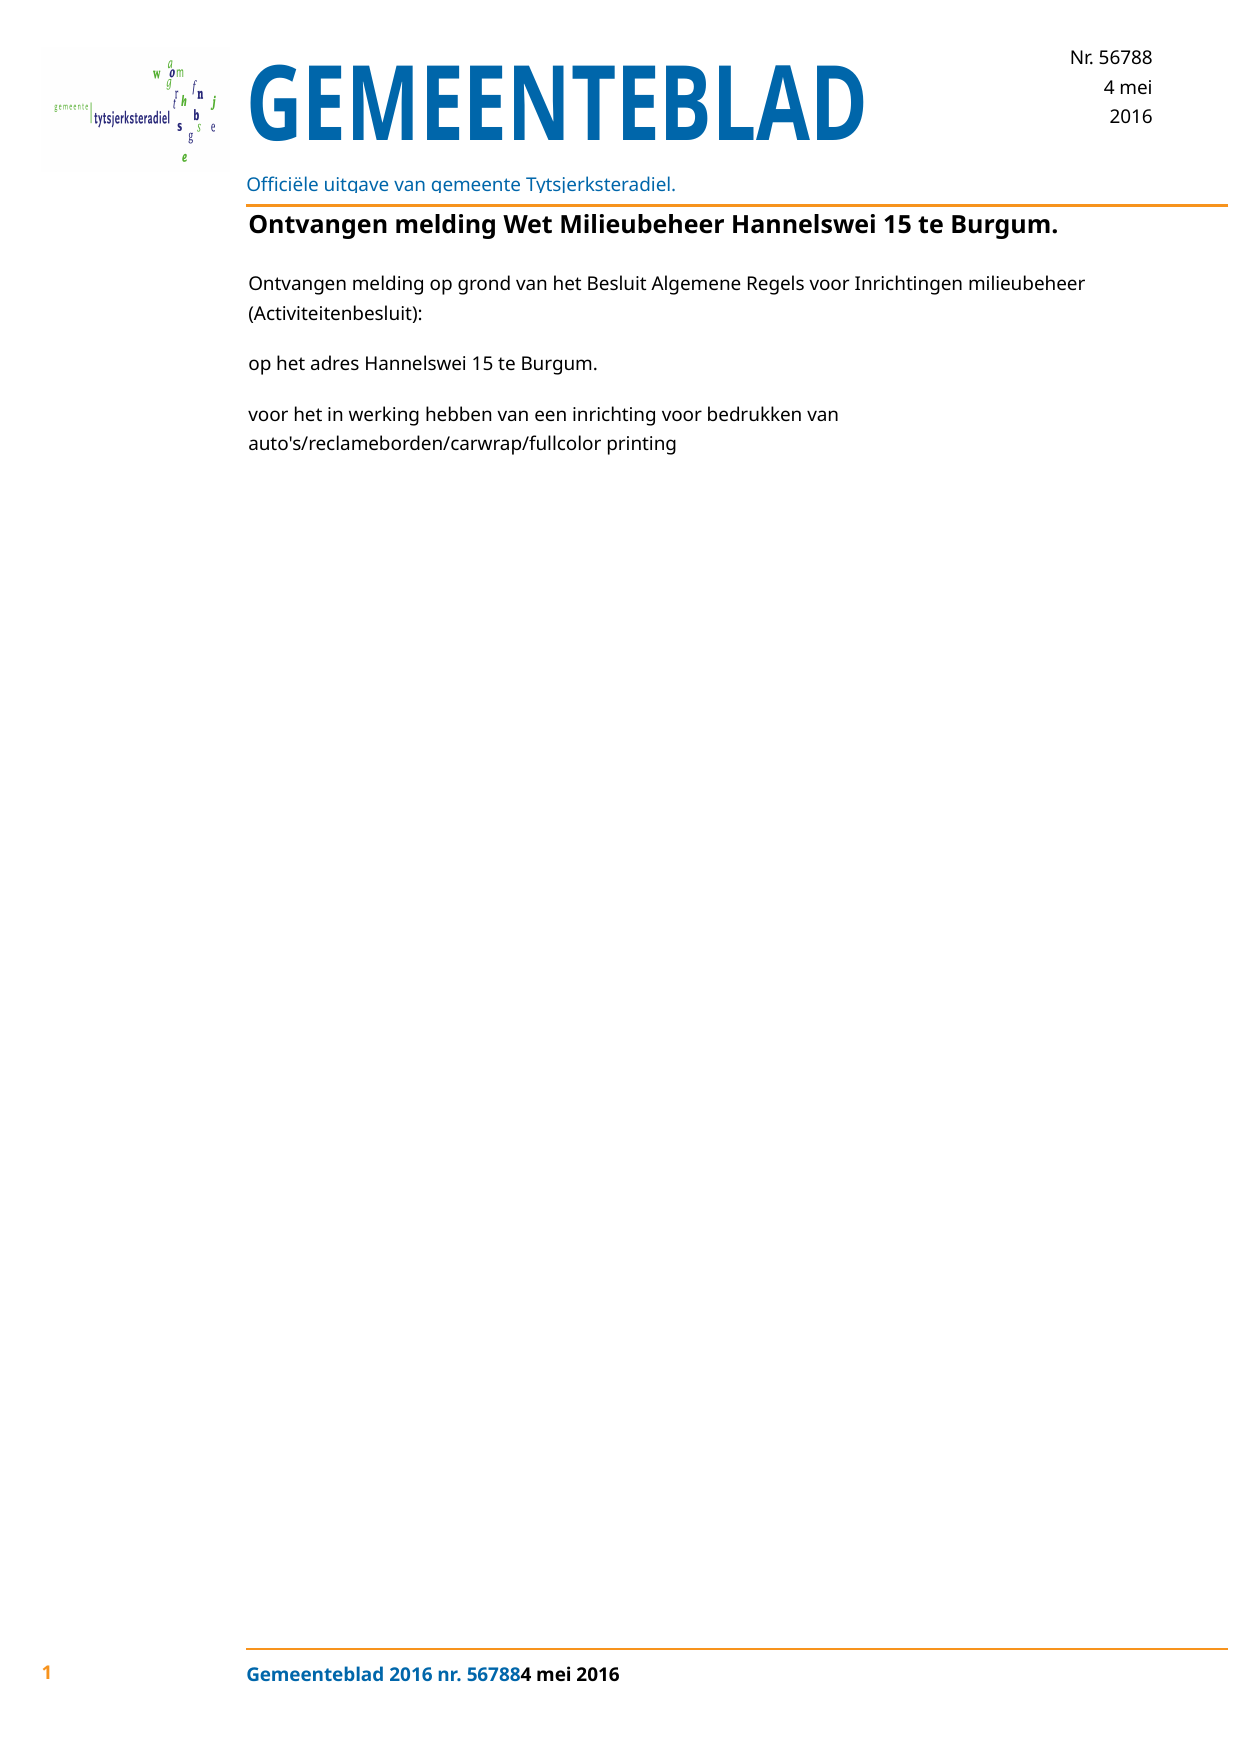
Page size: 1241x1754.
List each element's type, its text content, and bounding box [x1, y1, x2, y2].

text voor het in werking hebben van een inrichting voor bedrukken van auto's/reclameborden/carwrap/fullcolor printing [248, 401, 1152, 456]
text op het adres Hannelswei 15 te Burgum. [248, 350, 1152, 376]
text Ontvangen melding Wet Milieubeheer Hannelswei 15 te Burgum. [248, 207, 1152, 241]
text Ontvangen melding op grond van het Besluit Algemene Regels voor Inrichtingen milieubeheer (Activiteitenbesluit): [248, 270, 1152, 326]
picture [41, 47, 231, 172]
